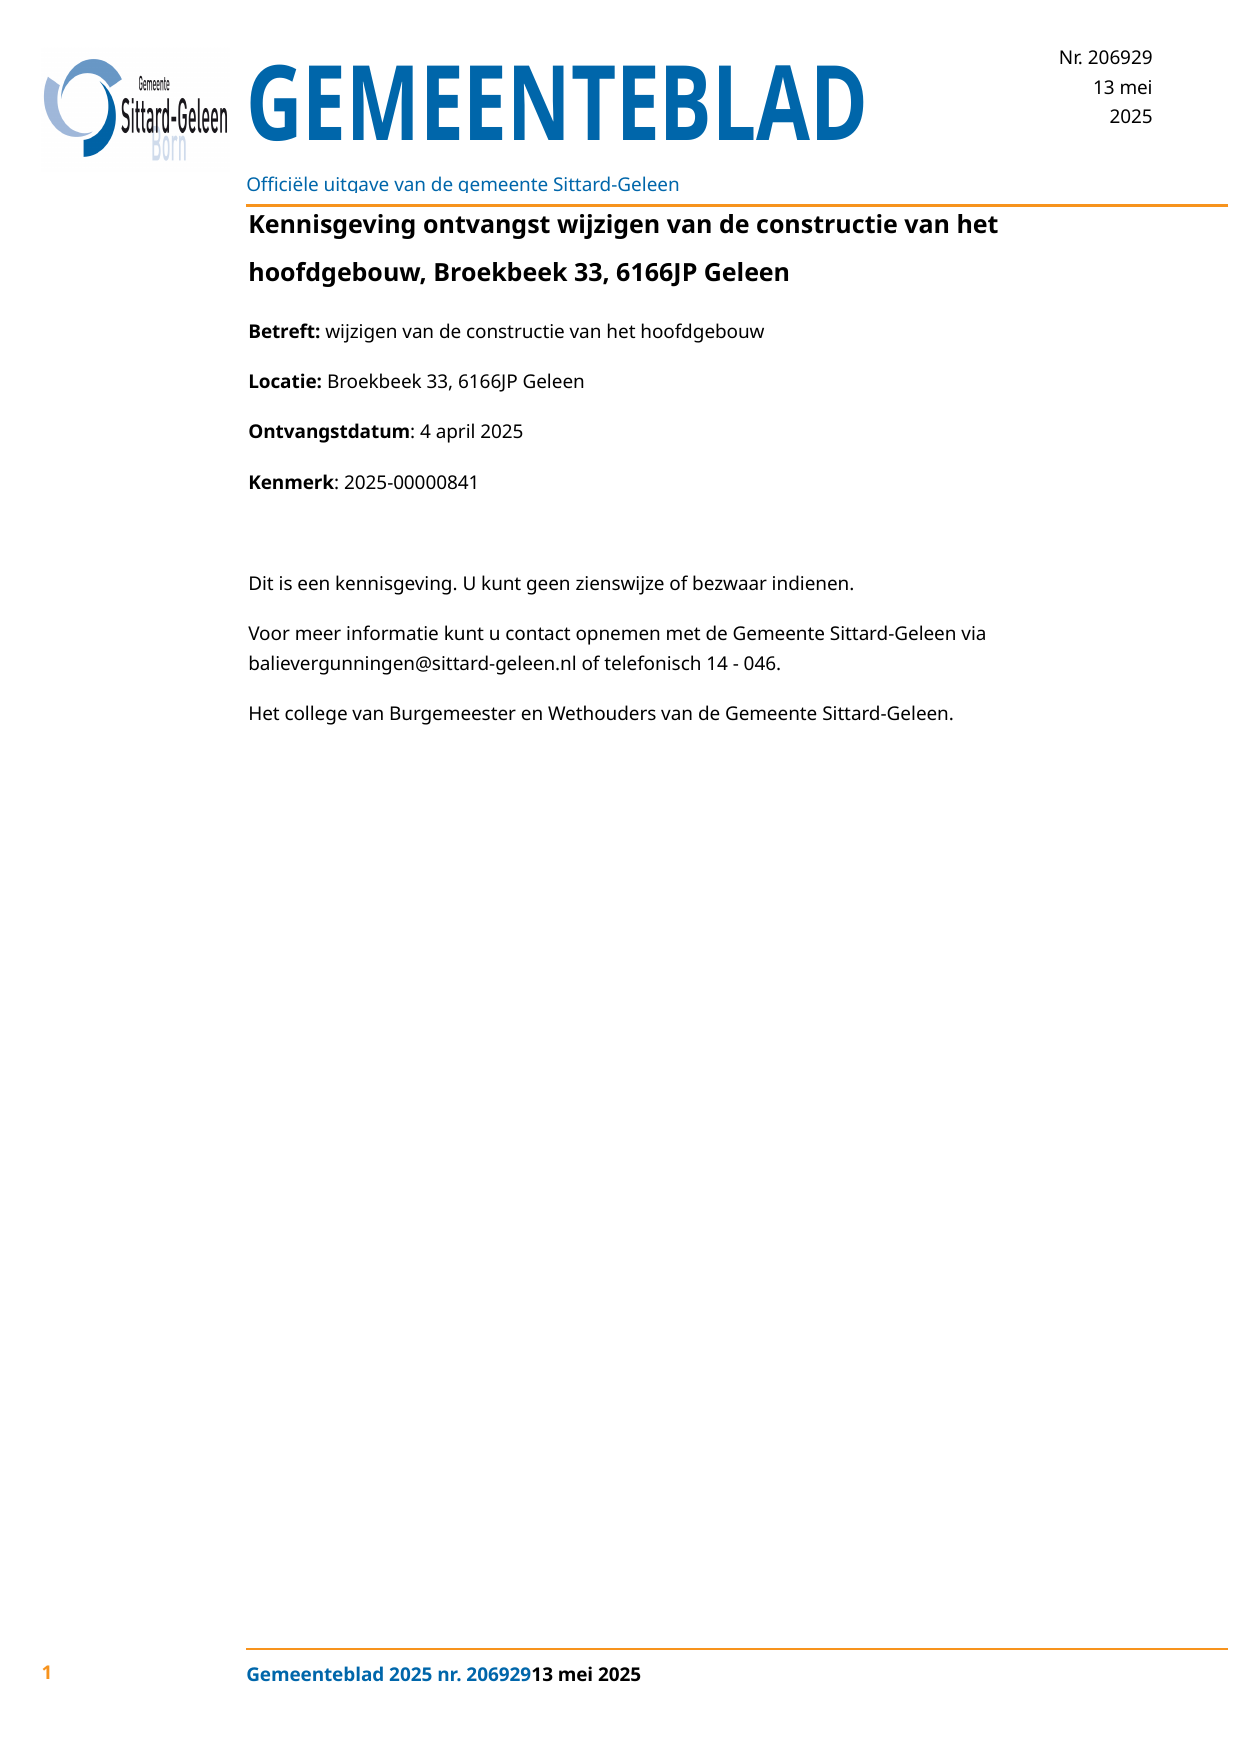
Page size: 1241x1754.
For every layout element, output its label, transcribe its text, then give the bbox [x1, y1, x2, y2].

text Locatie: Broekbeek 33, 6166JP Geleen [248, 368, 1152, 394]
text Ontvangstdatum: 4 april 2025 [248, 419, 1152, 444]
text Dit is een kennisgeving. U kunt geen zienswijze of bezwaar indienen. [248, 570, 1152, 596]
text Het college van Burgemeester en Wethouders van de Gemeente Sittard-Geleen. [248, 700, 1152, 726]
text Voor meer informatie kunt u contact opnemen met de Gemeente Sittard-Geleen via balievergunningen@sittard-geleen.nl of telefonisch 14 - 046. [248, 620, 1152, 676]
text Betreft: wijzigen van de constructie van het hoofdgebouw [248, 318, 1152, 344]
text Kennisgeving ontvangst wijzigen van de constructie van het hoofdgebouw, Broekbeek 33, 6166JP Geleen [248, 207, 1152, 288]
picture [41, 47, 231, 172]
text Kenmerk: 2025-00000841 [248, 469, 1152, 495]
